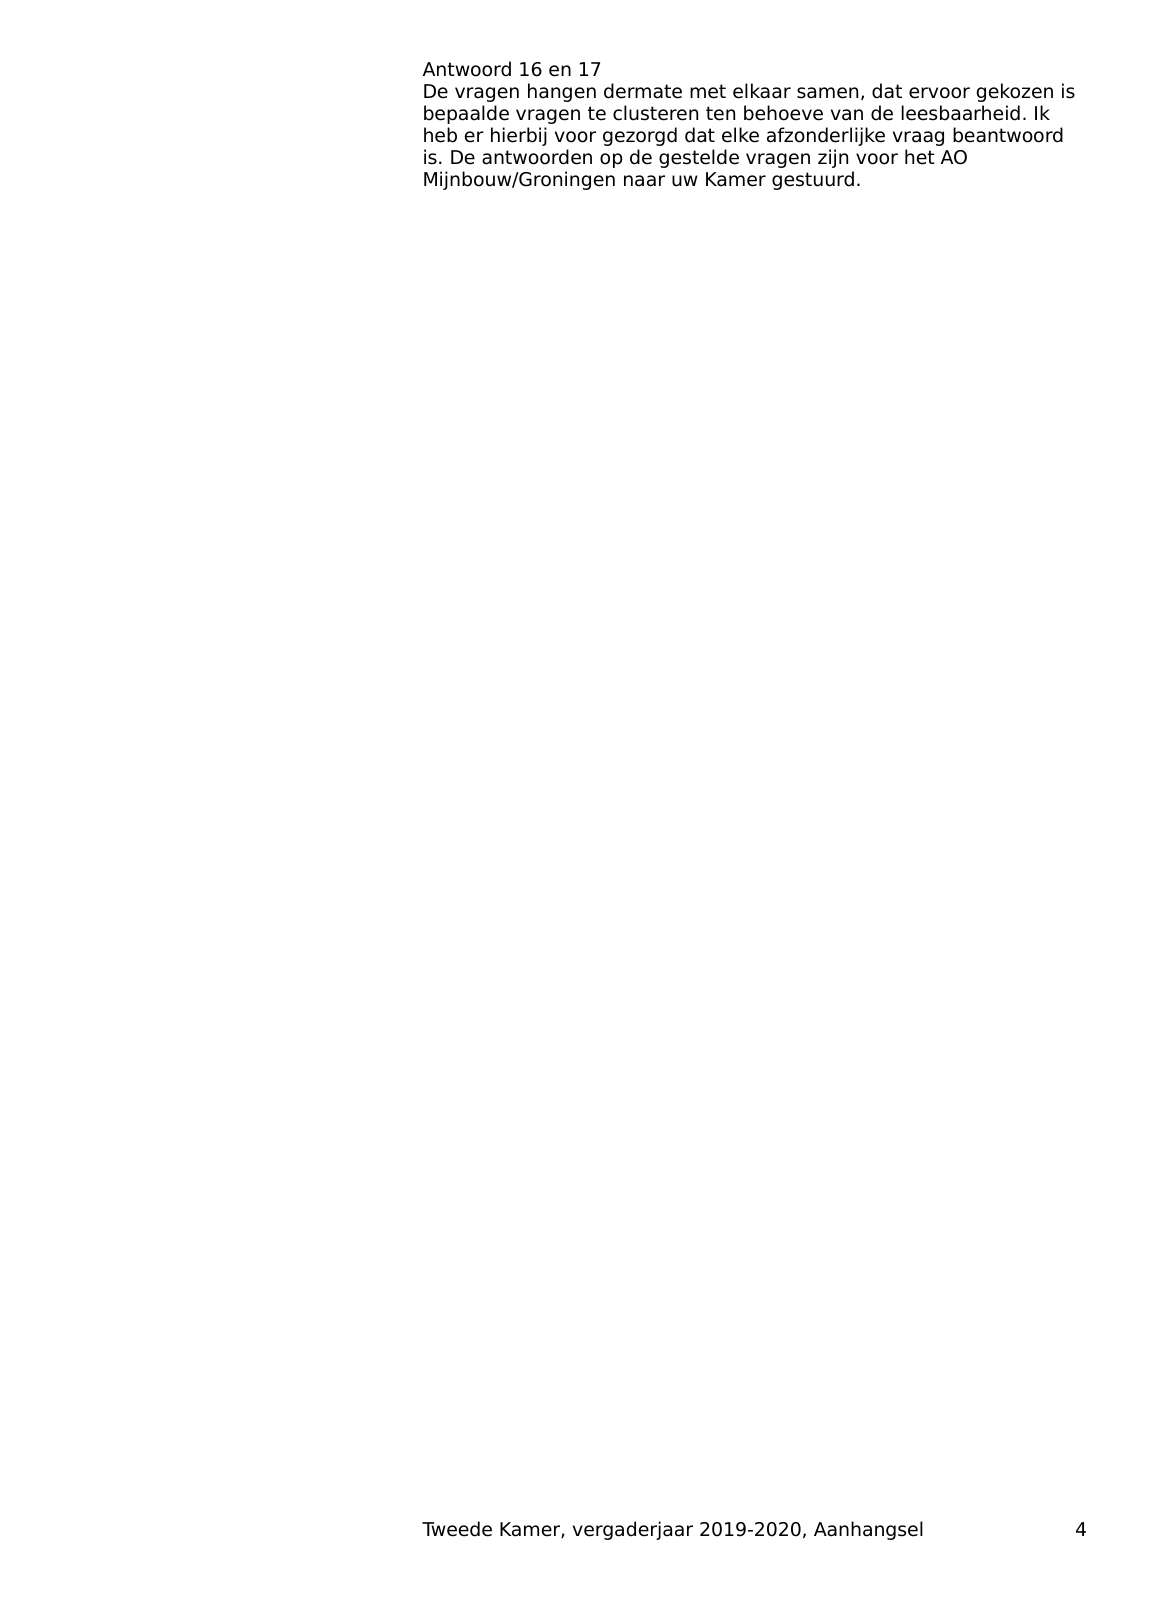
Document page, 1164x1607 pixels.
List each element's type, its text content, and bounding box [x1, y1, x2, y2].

text De vragen hangen dermate met elkaar samen, dat ervoor gekozen is bepaalde vragen te clusteren ten behoeve van de leesbaarheid. Ik heb er hierbij voor gezorgd dat elke afzonderlijke vraag beantwoord is. De antwoorden op de gestelde vragen zijn voor het AO Mijnbouw/Groningen naar uw Kamer gestuurd. [422, 81, 1087, 191]
text Antwoord 16 en 17 [422, 59, 1087, 81]
